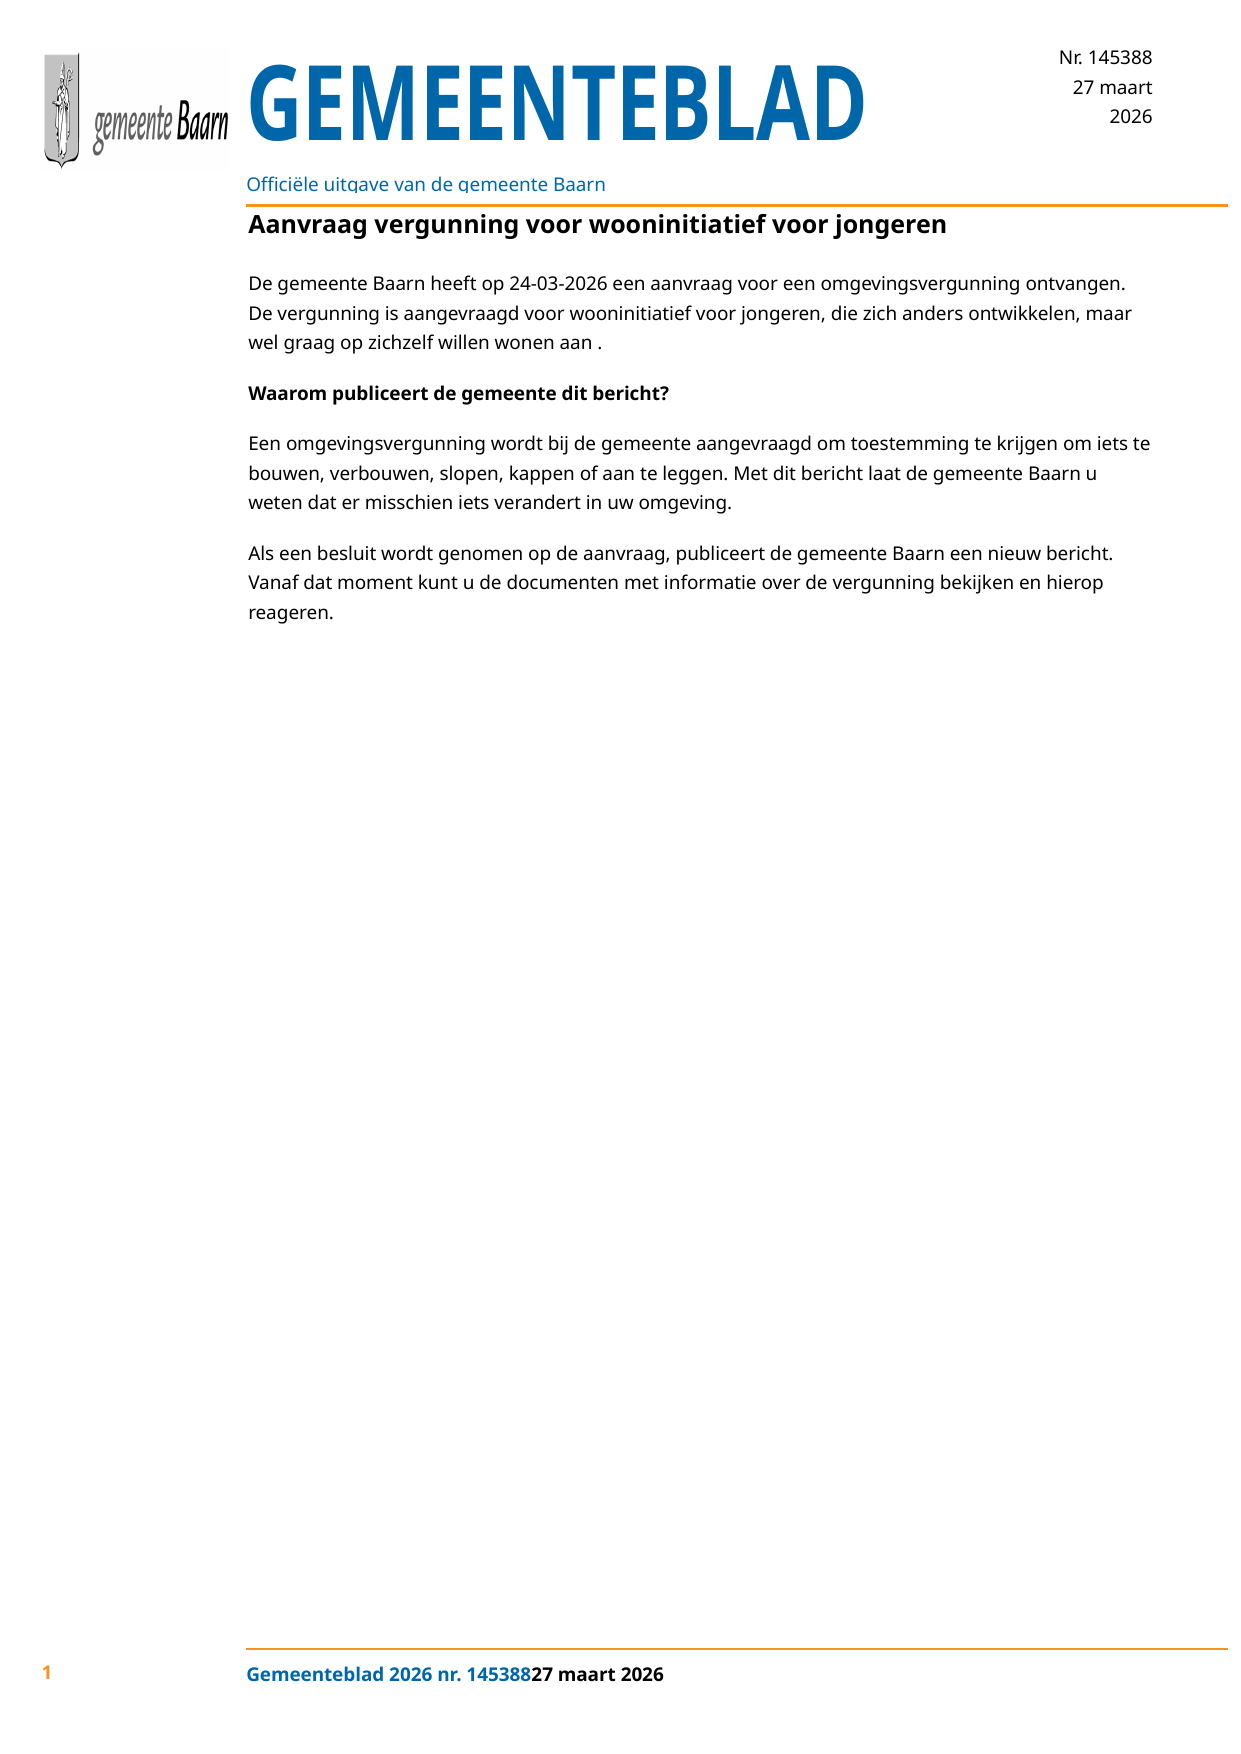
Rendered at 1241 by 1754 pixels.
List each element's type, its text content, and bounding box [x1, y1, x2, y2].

text Een omgevingsvergunning wordt bij de gemeente aangevraagd om toestemming te krijgen om iets te bouwen, verbouwen, slopen, kappen of aan te leggen. Met dit bericht laat de gemeente Baarn u weten dat er misschien iets verandert in uw omgeving. [248, 430, 1152, 515]
text Waarom publiceert de gemeente dit bericht? [248, 380, 1152, 406]
picture [41, 47, 231, 172]
text De gemeente Baarn heeft op 24-03-2026 een aanvraag voor een omgevingsvergunning ontvangen. De vergunning is aangevraagd voor wooninitiatief voor jongeren, die zich anders ontwikkelen, maar wel graag op zichzelf willen wonen aan . [248, 270, 1152, 355]
text Aanvraag vergunning voor wooninitiatief voor jongeren [248, 207, 1152, 241]
text Als een besluit wordt genomen op de aanvraag, publiceert de gemeente Baarn een nieuw bericht. Vanaf dat moment kunt u de documenten met informatie over de vergunning bekijken en hierop reageren. [248, 540, 1152, 625]
